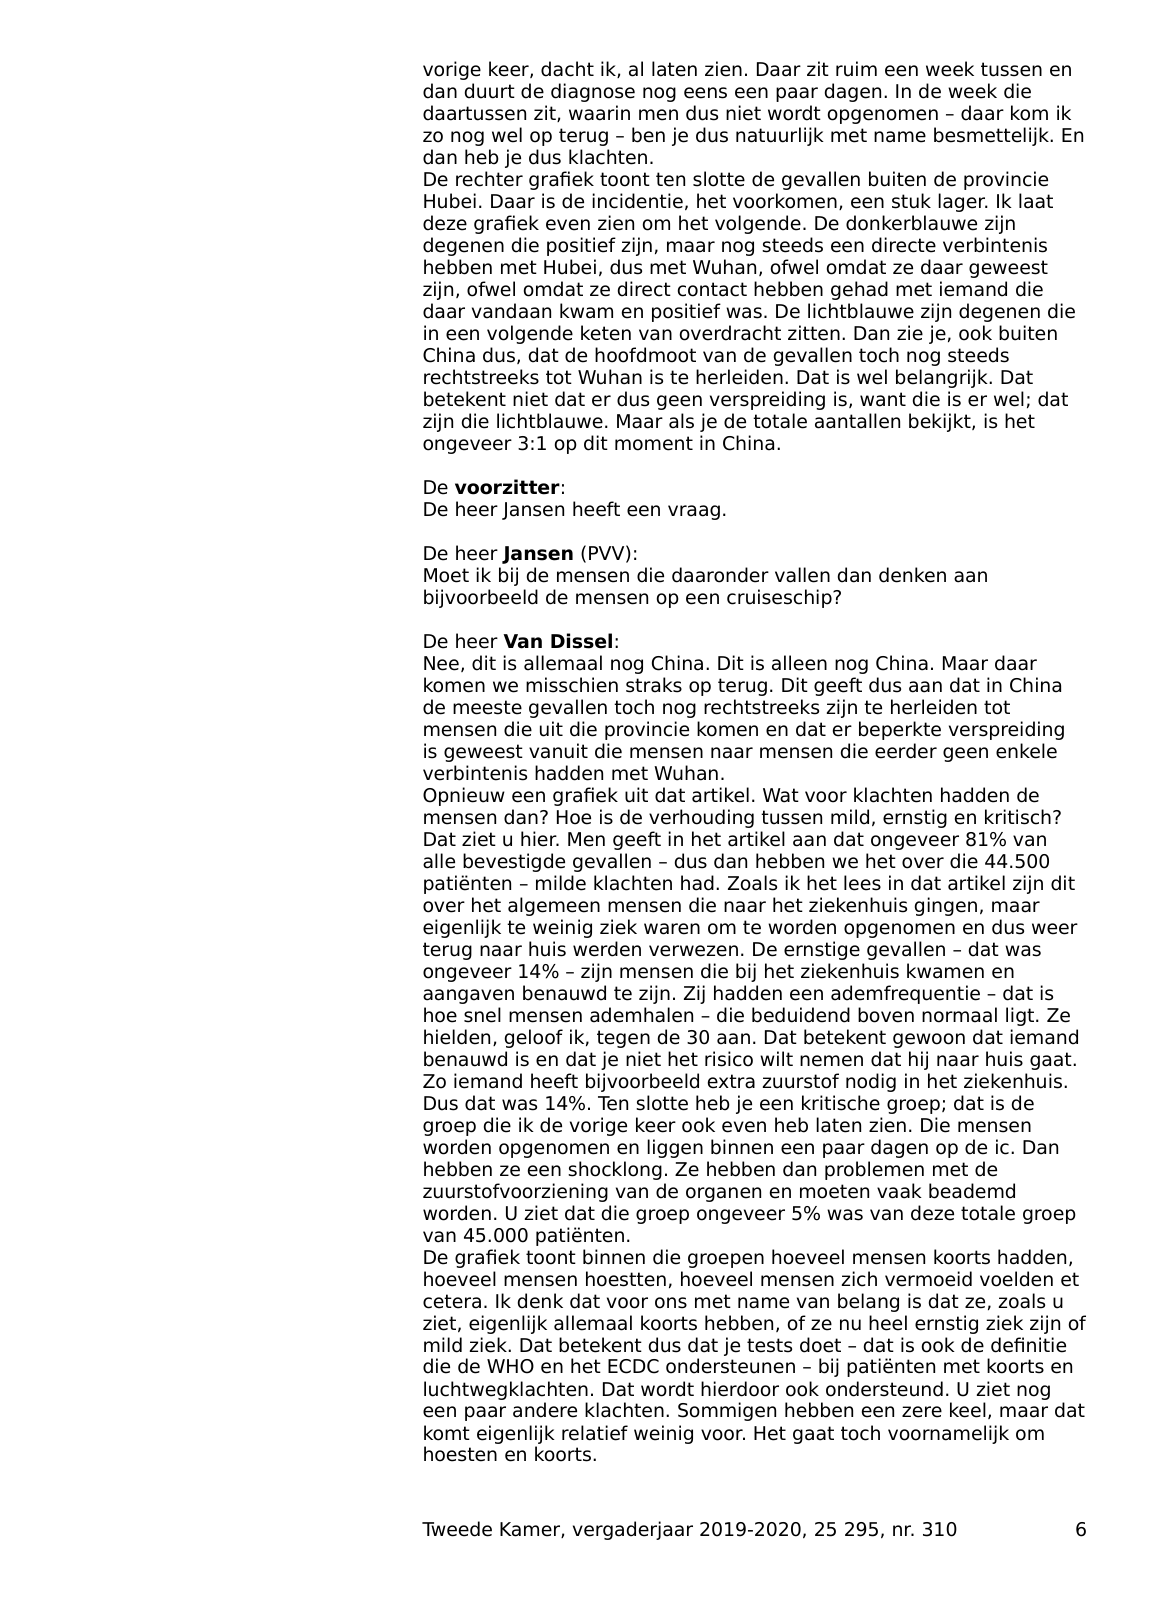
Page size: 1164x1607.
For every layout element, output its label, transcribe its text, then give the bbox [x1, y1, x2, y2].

text Moet ik bij de mensen die daaronder vallen dan denken aan bijvoorbeeld de mensen op een cruiseschip? [422, 565, 1087, 609]
text De voorzitter: [422, 477, 1087, 499]
text De heer Jansen heeft een vraag. [422, 499, 1087, 521]
text Opnieuw een grafiek uit dat artikel. Wat voor klachten hadden de mensen dan? Hoe is de verhouding tussen mild, ernstig en kritisch? Dat ziet u hier. Men geeft in het artikel aan dat ongeveer 81% van alle bevestigde gevallen – dus dan hebben we het over die 44.500 patiënten – milde klachten had. Zoals ik het lees in dat artikel zijn dit over het algemeen mensen die naar het ziekenhuis gingen, maar eigenlijk te weinig ziek waren om te worden opgenomen en dus weer terug naar huis werden verwezen. De ernstige gevallen – dat was ongeveer 14% – zijn mensen die bij het ziekenhuis kwamen en aangaven benauwd te zijn. Zij hadden een ademfrequentie – dat is hoe snel mensen ademhalen – die beduidend boven normaal ligt. Ze hielden, geloof ik, tegen de 30 aan. Dat betekent gewoon dat iemand benauwd is en dat je niet het risico wilt nemen dat hij naar huis gaat. Zo iemand heeft bijvoorbeeld extra zuurstof nodig in het ziekenhuis. Dus dat was 14%. Ten slotte heb je een kritische groep; dat is de groep die ik de vorige keer ook even heb laten zien. Die mensen worden opgenomen en liggen binnen een paar dagen op de ic. Dan hebben ze een shocklong. Ze hebben dan problemen met de zuurstofvoorziening van de organen en moeten vaak beademd worden. U ziet dat die groep ongeveer 5% was van deze totale groep van 45.000 patiënten. [422, 785, 1087, 1247]
text Nee, dit is allemaal nog China. Dit is alleen nog China. Maar daar komen we misschien straks op terug. Dit geeft dus aan dat in China de meeste gevallen toch nog rechtstreeks zijn te herleiden tot mensen die uit die provincie komen en dat er beperkte verspreiding is geweest vanuit die mensen naar mensen die eerder geen enkele verbintenis hadden met Wuhan. [422, 653, 1087, 785]
text De grafiek toont binnen die groepen hoeveel mensen koorts hadden, hoeveel mensen hoestten, hoeveel mensen zich vermoeid voelden et cetera. Ik denk dat voor ons met name van belang is dat ze, zoals u ziet, eigenlijk allemaal koorts hebben, of ze nu heel ernstig ziek zijn of mild ziek. Dat betekent dus dat je tests doet – dat is ook de definitie die de WHO en het ECDC ondersteunen – bij patiënten met koorts en luchtwegklachten. Dat wordt hierdoor ook ondersteund. U ziet nog een paar andere klachten. Sommigen hebben een zere keel, maar dat komt eigenlijk relatief weinig voor. Het gaat toch voornamelijk om hoesten en koorts. [422, 1247, 1087, 1466]
text De heer Van Dissel: [422, 631, 1087, 653]
text vorige keer, dacht ik, al laten zien. Daar zit ruim een week tussen en dan duurt de diagnose nog eens een paar dagen. In de week die daartussen zit, waarin men dus niet wordt opgenomen – daar kom ik zo nog wel op terug – ben je dus natuurlijk met name besmettelijk. En dan heb je dus klachten. [422, 59, 1087, 169]
text De heer Jansen (PVV): [422, 543, 1087, 565]
text De rechter grafiek toont ten slotte de gevallen buiten de provincie Hubei. Daar is de incidentie, het voorkomen, een stuk lager. Ik laat deze grafiek even zien om het volgende. De donkerblauwe zijn degenen die positief zijn, maar nog steeds een directe verbintenis hebben met Hubei, dus met Wuhan, ofwel omdat ze daar geweest zijn, ofwel omdat ze direct contact hebben gehad met iemand die daar vandaan kwam en positief was. De lichtblauwe zijn degenen die in een volgende keten van overdracht zitten. Dan zie je, ook buiten China dus, dat de hoofdmoot van de gevallen toch nog steeds rechtstreeks tot Wuhan is te herleiden. Dat is wel belangrijk. Dat betekent niet dat er dus geen verspreiding is, want die is er wel; dat zijn die lichtblauwe. Maar als je de totale aantallen bekijkt, is het ongeveer 3:1 op dit moment in China. [422, 169, 1087, 455]
